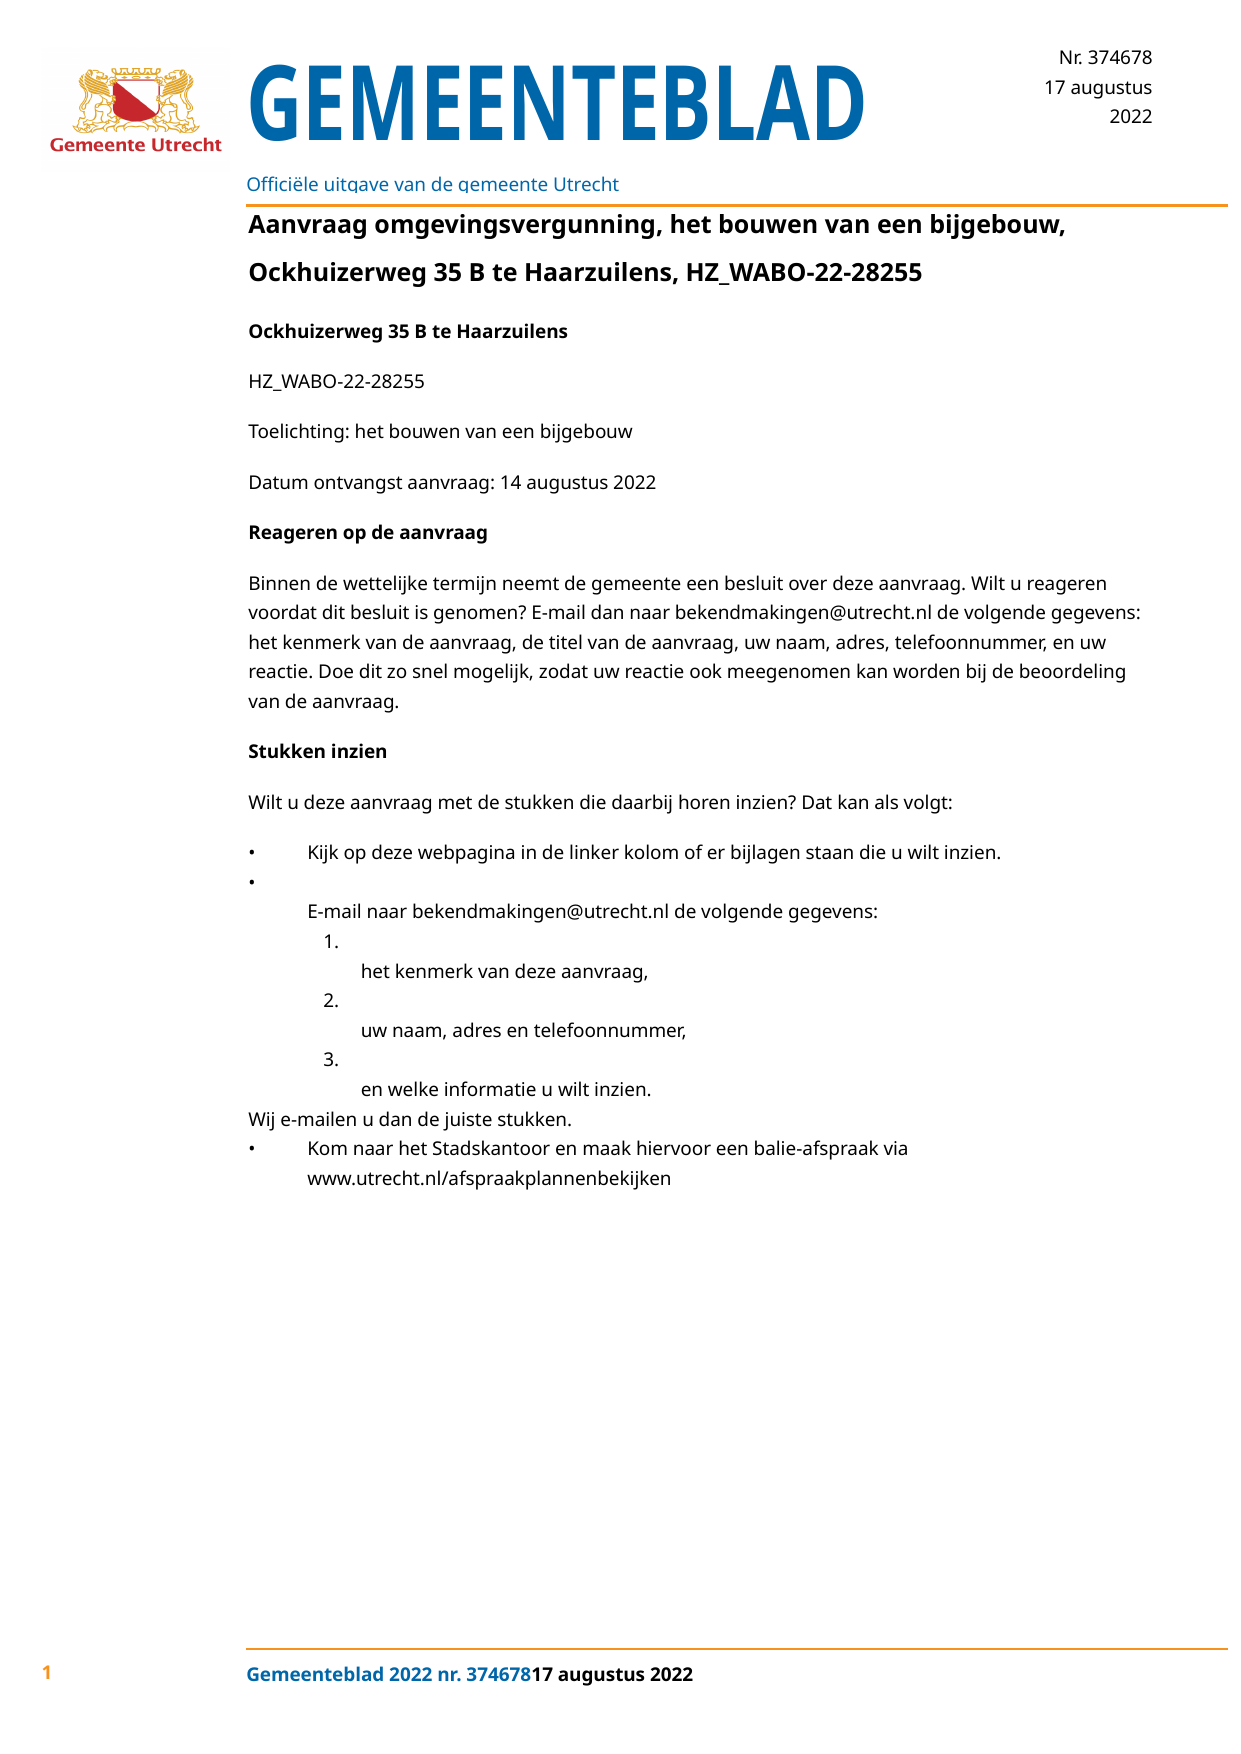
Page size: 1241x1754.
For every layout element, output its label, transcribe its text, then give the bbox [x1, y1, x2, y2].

list uw naam, adres en telefoonnummer, [323, 1017, 1152, 1043]
text Ockhuizerweg 35 B te Haarzuilens [248, 318, 1152, 344]
text Wij e-mailen u dan de juiste stukken. [248, 1106, 1152, 1132]
text Wilt u deze aanvraag met de stukken die daarbij horen inzien? Dat kan als volgt: [248, 789, 1152, 815]
text Toelichting: het bouwen van een bijgebouw [248, 419, 1152, 444]
list E-mail naar bekendmakingen@utrecht.nl de volgende gegevens: [248, 899, 1152, 924]
list Kom naar het Stadskantoor en maak hiervoor een balie-afspraak via www.utrecht.nl/afspraakplannenbekijken [248, 1135, 1152, 1191]
text Binnen de wettelijke termijn neemt de gemeente een besluit over deze aanvraag. Wilt u reageren voordat dit besluit is genomen? E-mail dan naar bekendmakingen@utrecht.nl de volgende gegevens: het kenmerk van de aanvraag, de titel van de aanvraag, uw naam, adres, telefoonnummer, en uw reactie. Doe dit zo snel mogelijk, zodat uw reactie ook meegenomen kan worden bij de beoordeling van de aanvraag. [248, 570, 1152, 714]
text HZ_WABO-22-28255 [248, 368, 1152, 394]
list het kenmerk van deze aanvraag, [323, 958, 1152, 984]
text Reageren op de aanvraag [248, 519, 1152, 545]
list Kijk op deze webpagina in de linker kolom of er bijlagen staan die u wilt inzien. [248, 839, 1152, 865]
text Stukken inzien [248, 739, 1152, 764]
picture [41, 47, 231, 172]
text Aanvraag omgevingsvergunning, het bouwen van een bijgebouw, Ockhuizerweg 35 B te Haarzuilens, HZ_WABO-22-28255 [248, 207, 1152, 288]
text Datum ontvangst aanvraag: 14 augustus 2022 [248, 469, 1152, 495]
list en welke informatie u wilt inzien. [323, 1076, 1152, 1102]
